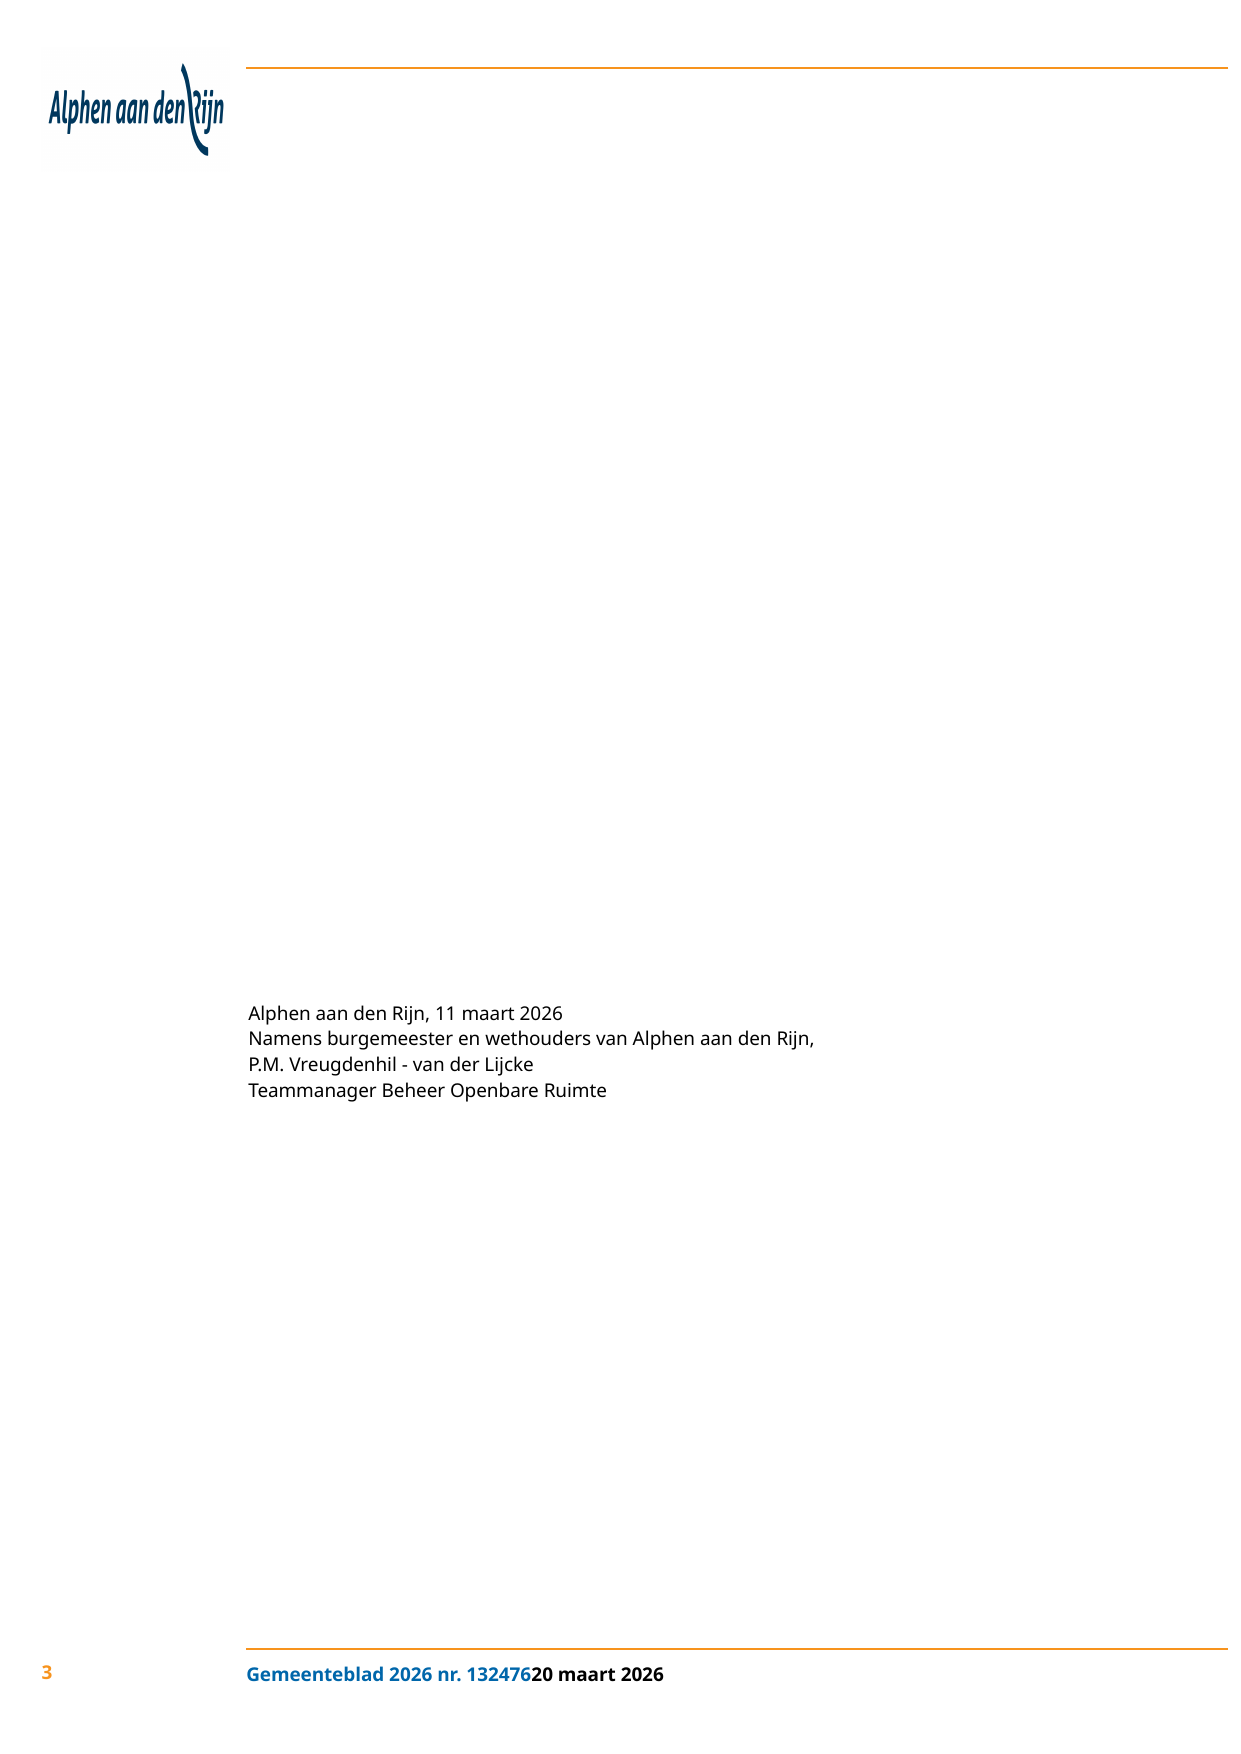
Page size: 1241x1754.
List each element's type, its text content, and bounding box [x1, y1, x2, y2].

text Alphen aan den Rijn, 11 maart 2026 [248, 1000, 1152, 1025]
text Namens burgemeester en wethouders van Alphen aan den Rijn, [248, 1025, 1152, 1051]
text Teammanager Beheer Openbare Ruimte [248, 1077, 1152, 1103]
picture [41, 47, 231, 172]
text P.M. Vreugdenhil - van der Lijcke [248, 1051, 1152, 1077]
